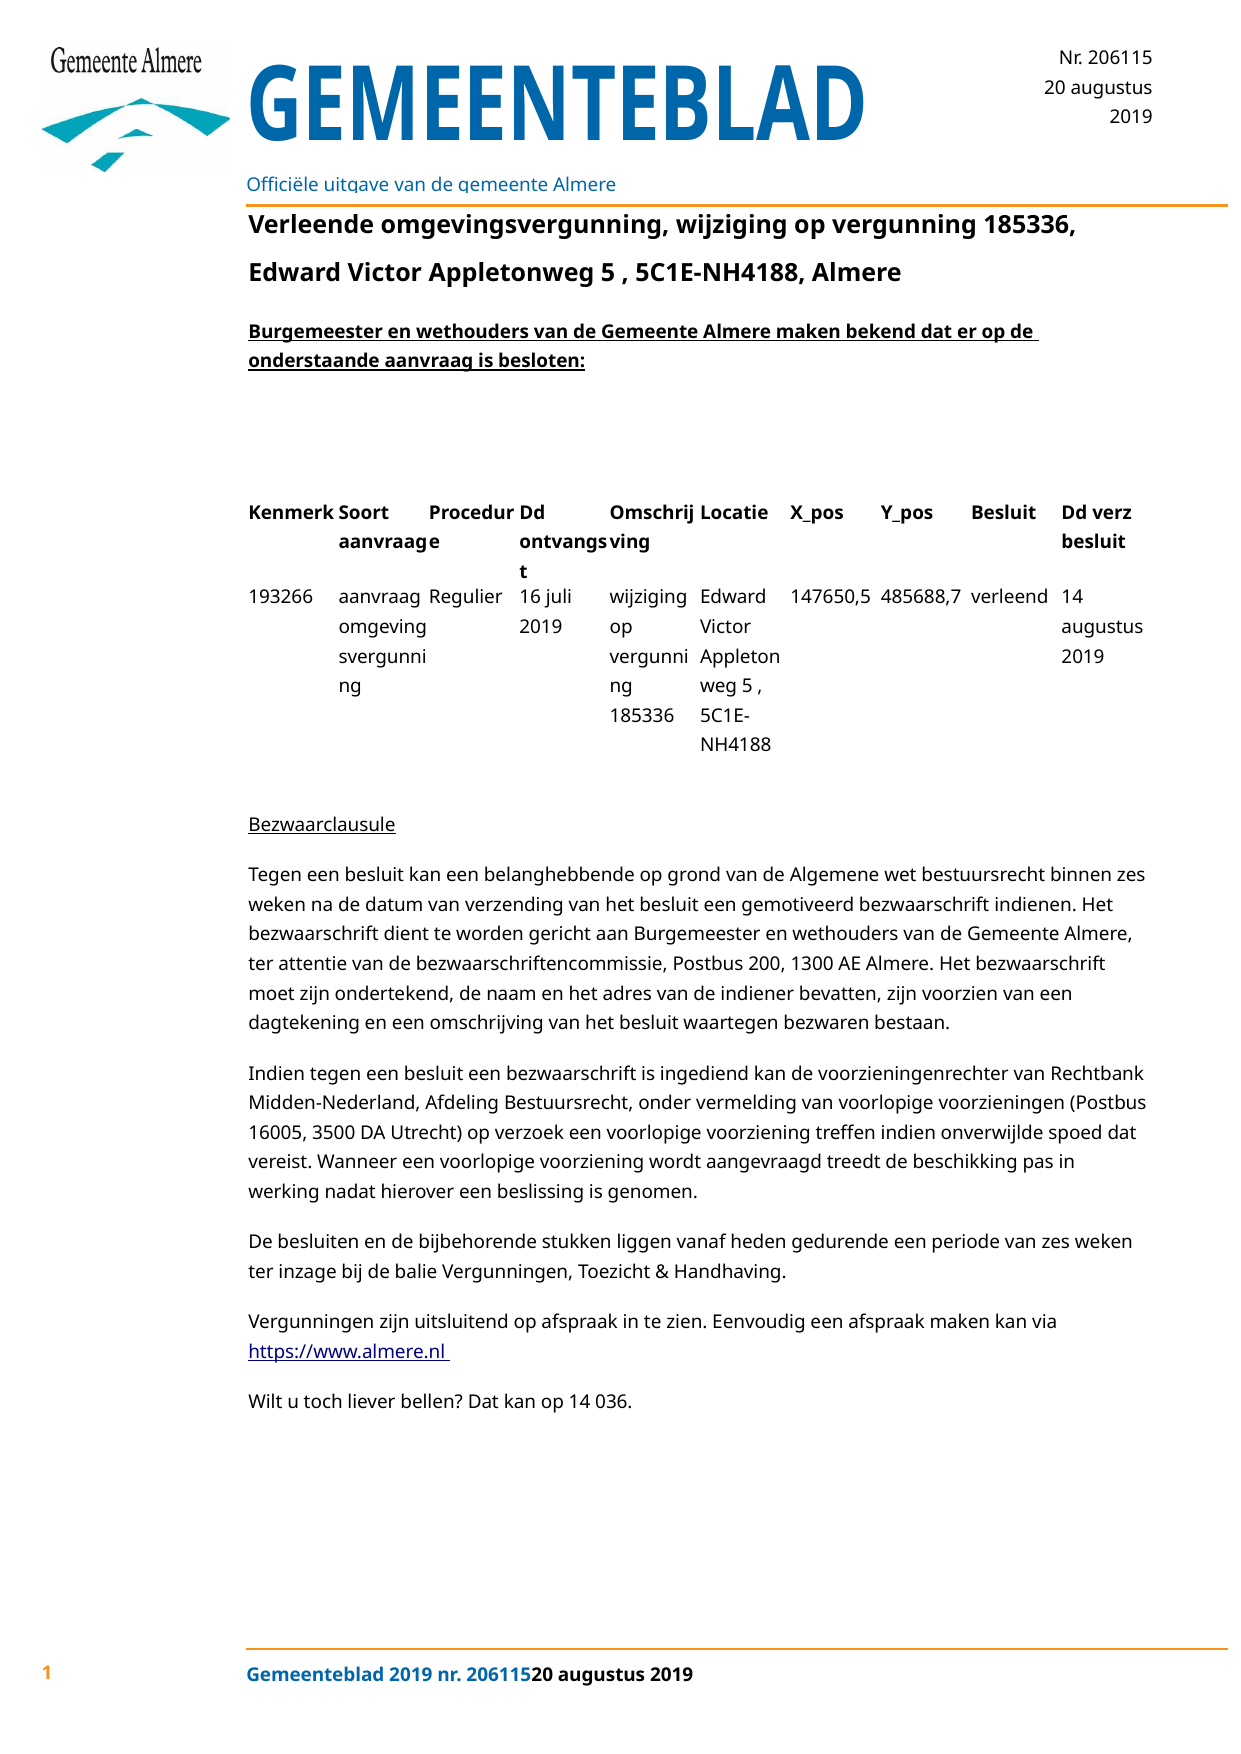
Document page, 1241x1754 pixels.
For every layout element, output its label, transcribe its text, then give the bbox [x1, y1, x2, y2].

table_header Kenmerk [248, 499, 338, 584]
table_header Dd ontvangst [519, 499, 609, 584]
table_header Besluit [971, 499, 1061, 584]
table_cell verleend [971, 584, 1061, 757]
table_header Omschrijving [609, 499, 700, 584]
table_cell 147650,5 [790, 584, 881, 757]
table_cell wijziging op vergunning 185336 [609, 584, 700, 757]
table_cell 16 juli 2019 [519, 584, 609, 757]
picture [41, 47, 231, 172]
table_cell aanvraag omgevingsvergunning [338, 584, 429, 757]
text Tegen een besluit kan een belanghebbende op grond van de Algemene wet bestuursrecht binnen zes weken na de datum van verzending van het besluit een gemotiveerd bezwaarschrift indienen. Het bezwaarschrift dient te worden gericht aan Burgemeester en wethouders van de Gemeente Almere, ter attentie van de bezwaarschriftencommissie, Postbus 200, 1300 AE Almere. Het bezwaarschrift moet zijn ondertekend, de naam en het adres van de indiener bevatten, zijn voorzien van een dagtekening en een omschrijving van het besluit waartegen bezwaren bestaan. [248, 861, 1152, 1035]
table_cell 485688,7 [881, 584, 971, 757]
text Wilt u toch liever bellen? Dat kan op 14 036. [248, 1388, 1152, 1414]
table_header X_pos [790, 499, 881, 584]
table_cell 14 augustus 2019 [1061, 584, 1152, 757]
table_header Procedure [429, 499, 519, 584]
table_cell Edward Victor Appletonweg 5 , 5C1E-NH4188 [700, 584, 790, 757]
text Indien tegen een besluit een bezwaarschrift is ingediend kan de voorzieningenrechter van Rechtbank Midden-Nederland, Afdeling Bestuursrecht, onder vermelding van voorlopige voorzieningen (Postbus 16005, 3500 DA Utrecht) op verzoek een voorlopige voorziening treffen indien onverwijlde spoed dat vereist. Wanneer een voorlopige voorziening wordt aangevraagd treedt de beschikking pas in werking nadat hierover een beslissing is genomen. [248, 1060, 1152, 1204]
text Bezwaarclausule [248, 811, 1152, 837]
table_header Dd verz besluit [1061, 499, 1152, 584]
text Verleende omgevingsvergunning, wijziging op vergunning 185336, Edward Victor Appletonweg 5 , 5C1E-NH4188, Almere [248, 207, 1152, 288]
text Burgemeester en wethouders van de Gemeente Almere maken bekend dat er op de onderstaande aanvraag is besloten: [248, 318, 1152, 373]
table_cell 193266 [248, 584, 338, 757]
text Vergunningen zijn uitsluitend op afspraak in te zien. Eenvoudig een afspraak maken kan via https://www.almere.nl [248, 1308, 1152, 1364]
table_header Soort aanvraag [338, 499, 429, 584]
table_cell Regulier [429, 584, 519, 757]
table_header Locatie [700, 499, 790, 584]
text De besluiten en de bijbehorende stukken liggen vanaf heden gedurende een periode van zes weken ter inzage bij de balie Vergunningen, Toezicht & Handhaving. [248, 1228, 1152, 1284]
table_header Y_pos [881, 499, 971, 584]
